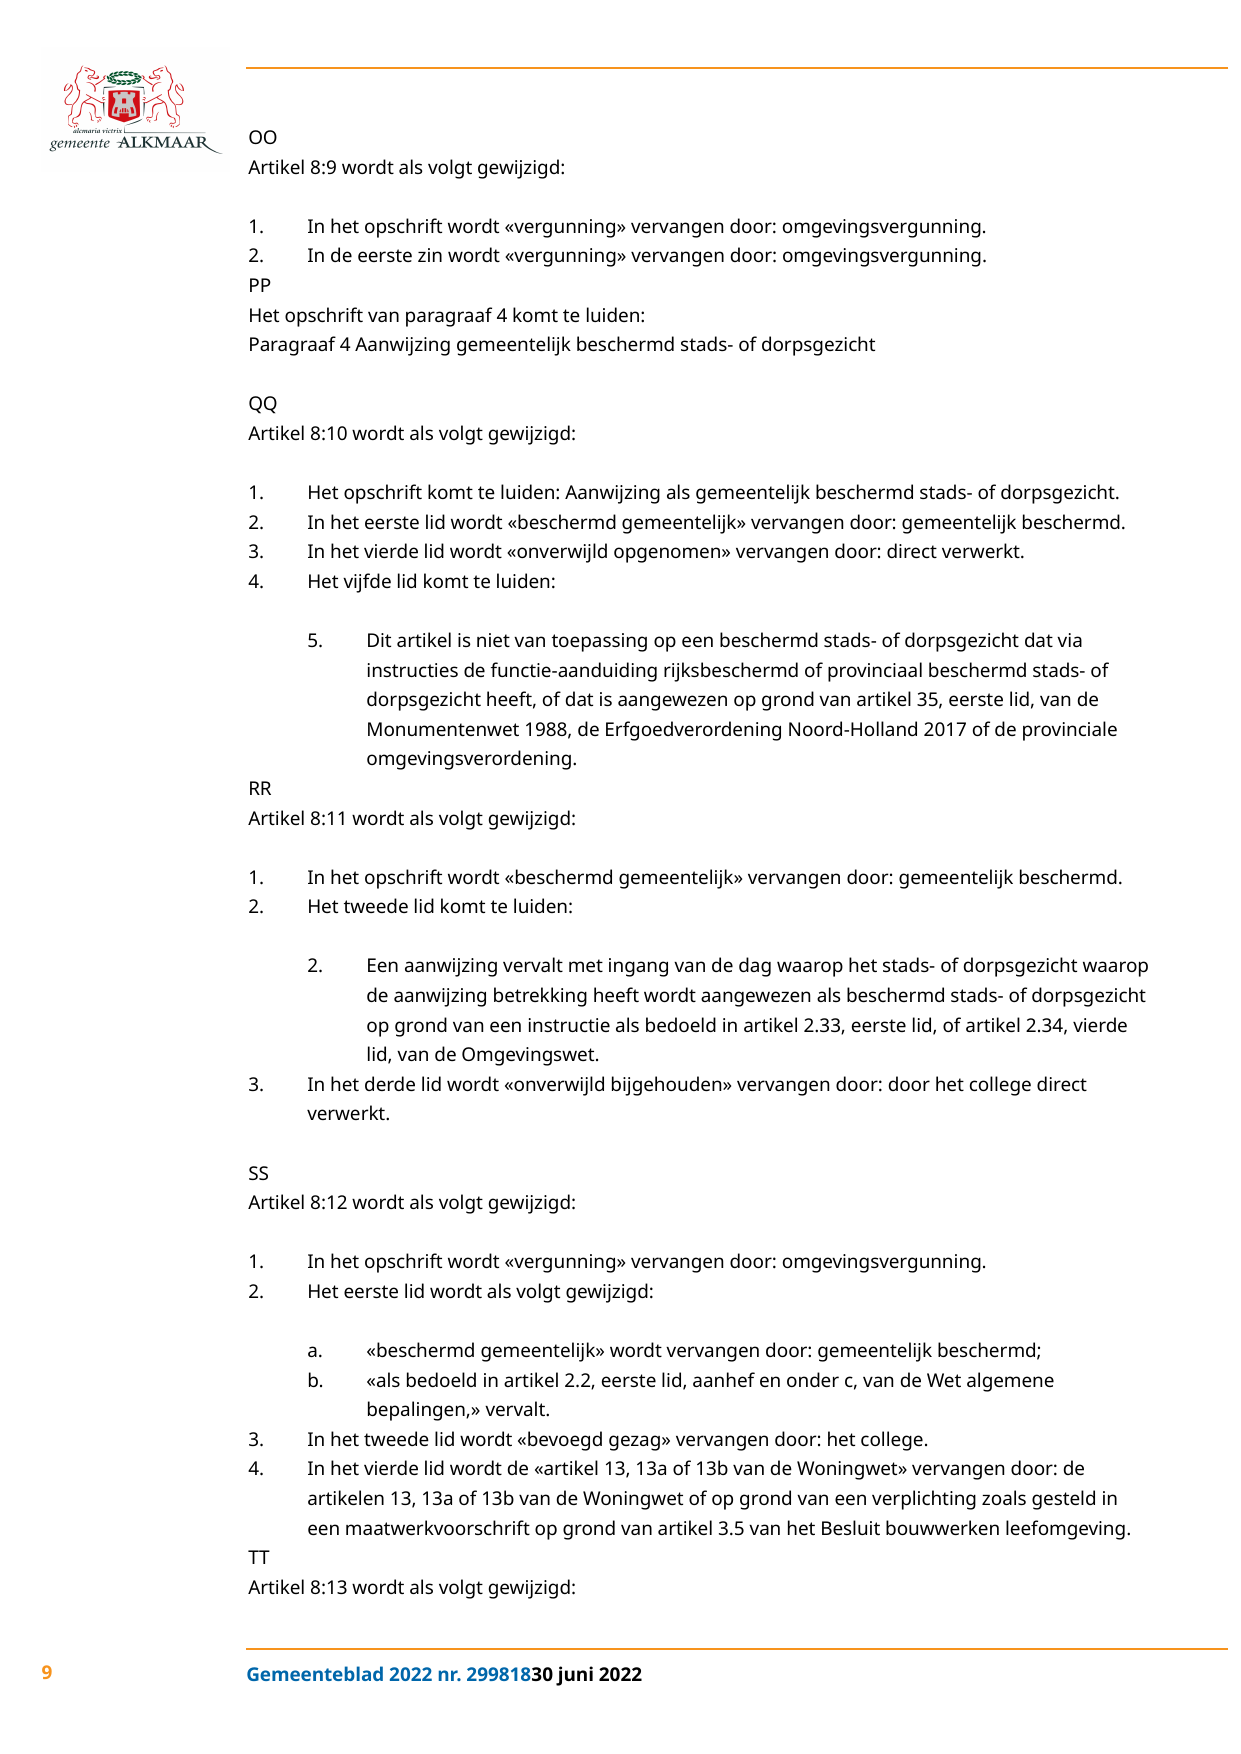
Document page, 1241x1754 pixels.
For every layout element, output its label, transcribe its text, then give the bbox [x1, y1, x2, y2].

text Het opschrift van paragraaf 4 komt te luiden: [248, 302, 1152, 328]
list In het eerste lid wordt «beschermd gemeentelijk» vervangen door: gemeentelijk beschermd. [248, 509, 1152, 535]
list In de eerste zin wordt «vergunning» vervangen door: omgevingsvergunning. [248, 243, 1152, 268]
list In het tweede lid wordt «bevoegd gezag» vervangen door: het college. [248, 1426, 1152, 1452]
list «als bedoeld in artikel 2.2, eerste lid, aanhef en onder c, van de Wet algemene bepalingen,» vervalt. [307, 1367, 1152, 1422]
text OO [248, 124, 1152, 150]
list In het opschrift wordt «beschermd gemeentelijk» vervangen door: gemeentelijk beschermd. [248, 864, 1152, 890]
list In het derde lid wordt «onverwijld bijgehouden» vervangen door: door het college direct verwerkt. [248, 1071, 1152, 1126]
picture [41, 47, 231, 172]
list Het opschrift komt te luiden: Aanwijzing als gemeentelijk beschermd stads- of dorpsgezicht. [248, 479, 1152, 505]
list Een aanwijzing vervalt met ingang van de dag waarop het stads- of dorpsgezicht waarop de aanwijzing betrekking heeft wordt aangewezen als beschermd stads- of dorpsgezicht op grond van een instructie als bedoeld in artikel 2.33, eerste lid, of artikel 2.34, vierde lid, van de Omgevingswet. [307, 953, 1152, 1067]
text RR [248, 775, 1152, 801]
list In het vierde lid wordt de «artikel 13, 13a of 13b van de Woningwet» vervangen door: de artikelen 13, 13a of 13b van de Woningwet of op grond van een verplichting zoals gesteld in een maatwerkvoorschrift op grond van artikel 3.5 van het Besluit bouwwerken leefomgeving. [248, 1456, 1152, 1541]
text PP [248, 272, 1152, 298]
list Het eerste lid wordt als volgt gewijzigd: [248, 1278, 1152, 1304]
text Artikel 8:11 wordt als volgt gewijzigd: [248, 805, 1152, 831]
text Artikel 8:9 wordt als volgt gewijzigd: [248, 154, 1152, 180]
text SS [248, 1160, 1152, 1186]
list In het opschrift wordt «vergunning» vervangen door: omgevingsvergunning. [248, 213, 1152, 239]
list In het opschrift wordt «vergunning» vervangen door: omgevingsvergunning. [248, 1248, 1152, 1274]
text Artikel 8:10 wordt als volgt gewijzigd: [248, 420, 1152, 446]
list Het tweede lid komt te luiden: [248, 893, 1152, 919]
text Artikel 8:12 wordt als volgt gewijzigd: [248, 1189, 1152, 1215]
text QQ [248, 391, 1152, 416]
text Paragraaf 4 Aanwijzing gemeentelijk beschermd stads- of dorpsgezicht [248, 331, 1152, 357]
list Dit artikel is niet van toepassing op een beschermd stads- of dorpsgezicht dat via instructies de functie-aanduiding rijksbeschermd of provinciaal beschermd stads- of dorpsgezicht heeft, of dat is aangewezen op grond van artikel 35, eerste lid, van de Monumentenwet 1988, de Erfgoedverordening Noord-Holland 2017 of de provinciale omgevingsverordening. [307, 627, 1152, 771]
list In het vierde lid wordt «onverwijld opgenomen» vervangen door: direct verwerkt. [248, 538, 1152, 564]
list Het vijfde lid komt te luiden: [248, 568, 1152, 594]
text Artikel 8:13 wordt als volgt gewijzigd: [248, 1574, 1152, 1600]
text TT [248, 1544, 1152, 1570]
list «beschermd gemeentelijk» wordt vervangen door: gemeentelijk beschermd; [307, 1337, 1152, 1363]
